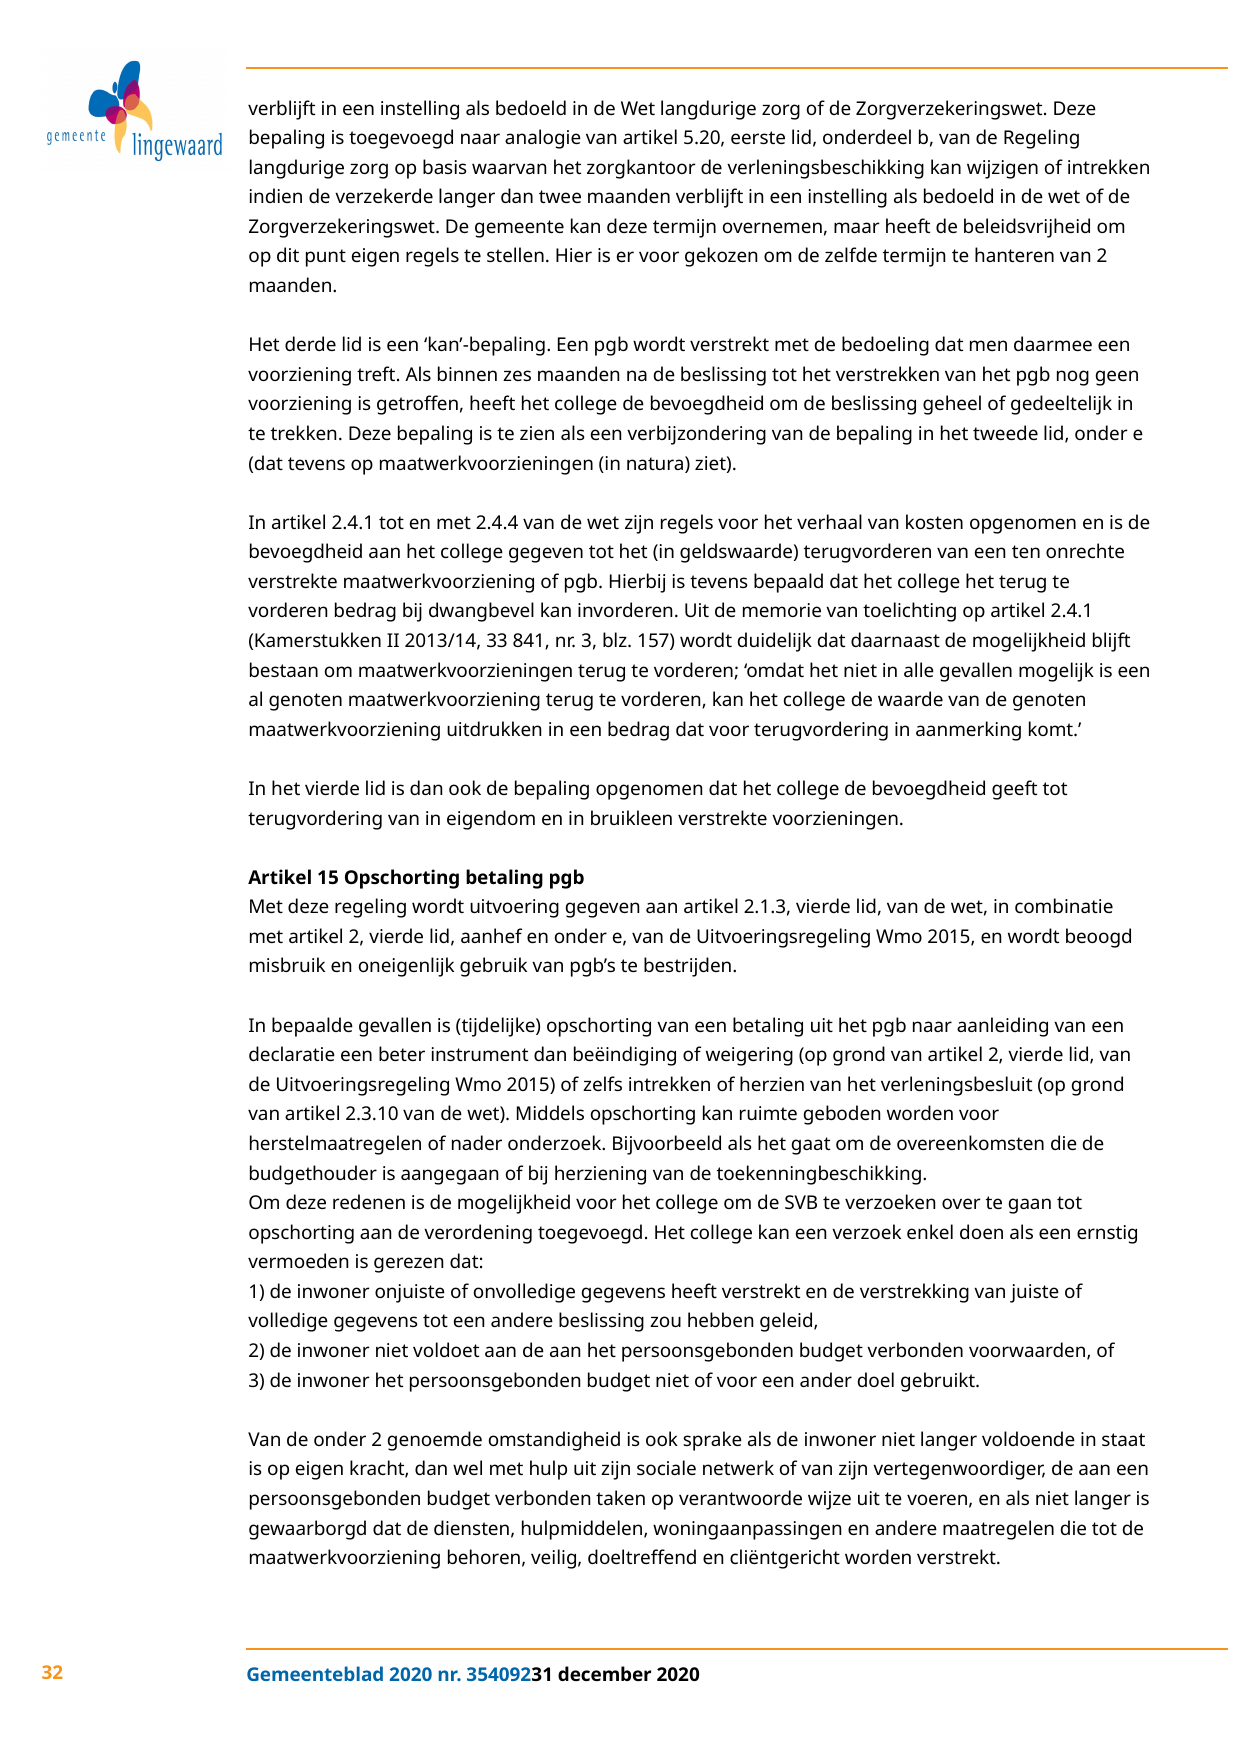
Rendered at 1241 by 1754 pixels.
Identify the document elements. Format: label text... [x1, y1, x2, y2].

text Van de onder 2 genoemde omstandigheid is ook sprake als de inwoner niet langer voldoende in staat is op eigen kracht, dan wel met hulp uit zijn sociale netwerk of van zijn vertegenwoordiger, de aan een persoonsgebonden budget verbonden taken op verantwoorde wijze uit te voeren, en als niet langer is gewaarborgd dat de diensten, hulpmiddelen, woningaanpassingen en andere maatregelen die tot de maatwerkvoorziening behoren, veilig, doeltreffend en cliëntgericht worden verstrekt. [248, 1426, 1152, 1570]
picture [41, 47, 231, 172]
text verblijft in een instelling als bedoeld in de Wet langdurige zorg of de Zorgverzekeringswet. Deze bepaling is toegevoegd naar analogie van artikel 5.20, eerste lid, onderdeel b, van de Regeling langdurige zorg op basis waarvan het zorgkantoor de verleningsbeschikking kan wijzigen of intrekken indien de verzekerde langer dan twee maanden verblijft in een instelling als bedoeld in de wet of de Zorgverzekeringswet. De gemeente kan deze termijn overnemen, maar heeft de beleidsvrijheid om op dit punt eigen regels te stellen. Hier is er voor gekozen om de zelfde termijn te hanteren van 2 maanden. [248, 95, 1152, 298]
text In het vierde lid is dan ook de bepaling opgenomen dat het college de bevoegdheid geeft tot terugvordering van in eigendom en in bruikleen verstrekte voorzieningen. [248, 775, 1152, 831]
text Artikel 15 Opschorting betaling pgb [248, 864, 1152, 890]
text Het derde lid is een ‘kan’-bepaling. Een pgb wordt verstrekt met de bedoeling dat men daarmee een voorziening treft. Als binnen zes maanden na de beslissing tot het verstrekken van het pgb nog geen voorziening is getroffen, heeft het college de bevoegdheid om de beslissing geheel of gedeeltelijk in te trekken. Deze bepaling is te zien als een verbijzondering van de bepaling in het tweede lid, onder e (dat tevens op maatwerkvoorzieningen (in natura) ziet). [248, 331, 1152, 476]
text 1) de inwoner onjuiste of onvolledige gegevens heeft verstrekt en de verstrekking van juiste of volledige gegevens tot een andere beslissing zou hebben geleid, [248, 1278, 1152, 1333]
text In bepaalde gevallen is (tijdelijke) opschorting van een betaling uit het pgb naar aanleiding van een declaratie een beter instrument dan beëindiging of weigering (op grond van artikel 2, vierde lid, van de Uitvoeringsregeling Wmo 2015) of zelfs intrekken of herzien van het verleningsbesluit (op grond van artikel 2.3.10 van de wet). Middels opschorting kan ruimte geboden worden voor herstelmaatregelen of nader onderzoek. Bijvoorbeeld als het gaat om de overeenkomsten die de budgethouder is aangegaan of bij herziening van de toekenningbeschikking. [248, 1012, 1152, 1186]
text Om deze redenen is de mogelijkheid voor het college om de SVB te verzoeken over te gaan tot opschorting aan de verordening toegevoegd. Het college kan een verzoek enkel doen als een ernstig vermoeden is gerezen dat: [248, 1189, 1152, 1274]
text Met deze regeling wordt uitvoering gegeven aan artikel 2.1.3, vierde lid, van de wet, in combinatie met artikel 2, vierde lid, aanhef en onder e, van de Uitvoeringsregeling Wmo 2015, en wordt beoogd misbruik en oneigenlijk gebruik van pgb’s te bestrijden. [248, 893, 1152, 978]
text 3) de inwoner het persoonsgebonden budget niet of voor een ander doel gebruikt. [248, 1367, 1152, 1393]
text 2) de inwoner niet voldoet aan de aan het persoonsgebonden budget verbonden voorwaarden, of [248, 1337, 1152, 1363]
text In artikel 2.4.1 tot en met 2.4.4 van de wet zijn regels voor het verhaal van kosten opgenomen en is de bevoegdheid aan het college gegeven tot het (in geldswaarde) terugvorderen van een ten onrechte verstrekte maatwerkvoorziening of pgb. Hierbij is tevens bepaald dat het college het terug te vorderen bedrag bij dwangbevel kan invorderen. Uit de memorie van toelichting op artikel 2.4.1 (Kamerstukken II 2013/14, 33 841, nr. 3, blz. 157) wordt duidelijk dat daarnaast de mogelijkheid blijft bestaan om maatwerkvoorzieningen terug te vorderen; ‘omdat het niet in alle gevallen mogelijk is een al genoten maatwerkvoorziening terug te vorderen, kan het college de waarde van de genoten maatwerkvoorziening uitdrukken in een bedrag dat voor terugvordering in aanmerking komt.’ [248, 509, 1152, 742]
